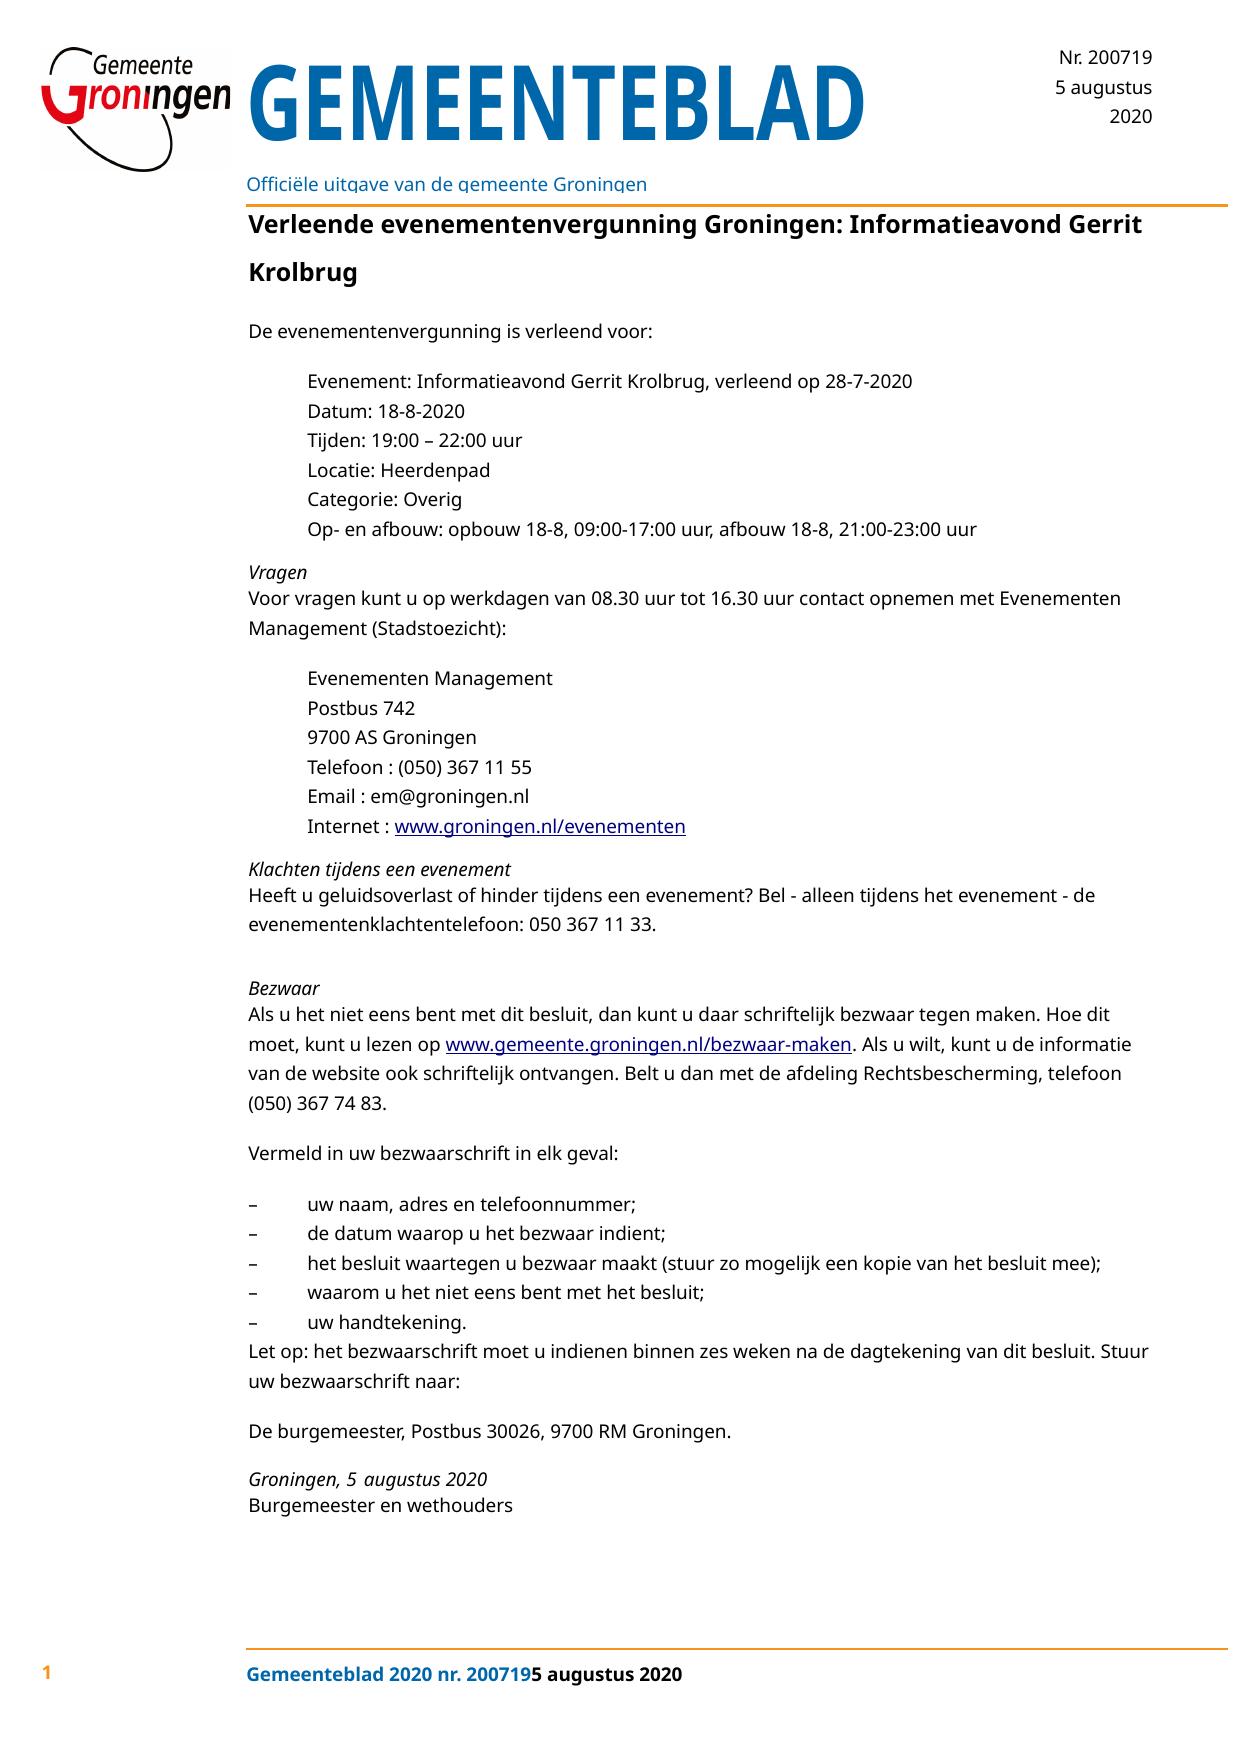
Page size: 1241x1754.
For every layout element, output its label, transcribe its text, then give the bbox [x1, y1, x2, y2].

list Evenementen Management [248, 665, 1152, 691]
list Internet : www.groningen.nl/evenementen [248, 813, 1152, 839]
text Burgemeester en wethouders [248, 1492, 1152, 1518]
text Verleende evenementenvergunning Groningen: Informatieavond Gerrit Krolbrug [248, 207, 1152, 288]
list uw naam, adres en telefoonnummer; [248, 1191, 1152, 1216]
list Locatie: Heerdenpad [248, 457, 1152, 483]
list het besluit waartegen u bezwaar maakt (stuur zo mogelijk een kopie van het besluit mee); [248, 1250, 1152, 1276]
list Tijden: 19:00 – 22:00 uur [248, 427, 1152, 453]
text Klachten tijdens een evenement [248, 856, 1152, 882]
list uw handtekening. [248, 1309, 1152, 1335]
text Vermeld in uw bezwaarschrift in elk geval: [248, 1140, 1152, 1166]
text Voor vragen kunt u op werkdagen van 08.30 uur tot 16.30 uur contact opnemen met Evenementen Management (Stadstoezicht): [248, 585, 1152, 640]
list 9700 AS Groningen [248, 724, 1152, 750]
text Heeft u geluidsoverlast of hinder tijdens een evenement? Bel - alleen tijdens het evenement - de evenementenklachtentelefoon: 050 367 11 33. [248, 882, 1152, 937]
text Als u het niet eens bent met dit besluit, dan kunt u daar schriftelijk bezwaar tegen maken. Hoe dit moet, kunt u lezen op www.gemeente.groningen.nl/bezwaar-maken. Als u wilt, kunt u de informatie van de website ook schriftelijk ontvangen. Belt u dan met de afdeling Rechtsbescherming, telefoon (050) 367 74 83. [248, 1001, 1152, 1116]
list waarom u het niet eens bent met het besluit; [248, 1279, 1152, 1305]
text De evenementenvergunning is verleend voor: [248, 318, 1152, 344]
list Op- en afbouw: opbouw 18-8, 09:00-17:00 uur, afbouw 18-8, 21:00-23:00 uur [248, 516, 1152, 542]
list Evenement: Informatieavond Gerrit Krolbrug, verleend op 28-7-2020 [248, 368, 1152, 394]
list Email : em@groningen.nl [248, 783, 1152, 809]
text De burgemeester, Postbus 30026, 9700 RM Groningen. [248, 1419, 1152, 1444]
text Vragen [248, 559, 1152, 585]
list Categorie: Overig [248, 487, 1152, 512]
text Groningen, 5 augustus 2020 [248, 1466, 1152, 1492]
list Telefoon : (050) 367 11 55 [248, 754, 1152, 779]
list de datum waarop u het bezwaar indient; [248, 1220, 1152, 1246]
list Datum: 18-8-2020 [248, 398, 1152, 424]
picture [41, 47, 231, 172]
list Postbus 742 [248, 695, 1152, 720]
text Bezwaar [248, 975, 1152, 1001]
text Let op: het bezwaarschrift moet u indienen binnen zes weken na de dagtekening van dit besluit. Stuur uw bezwaarschrift naar: [248, 1339, 1152, 1394]
